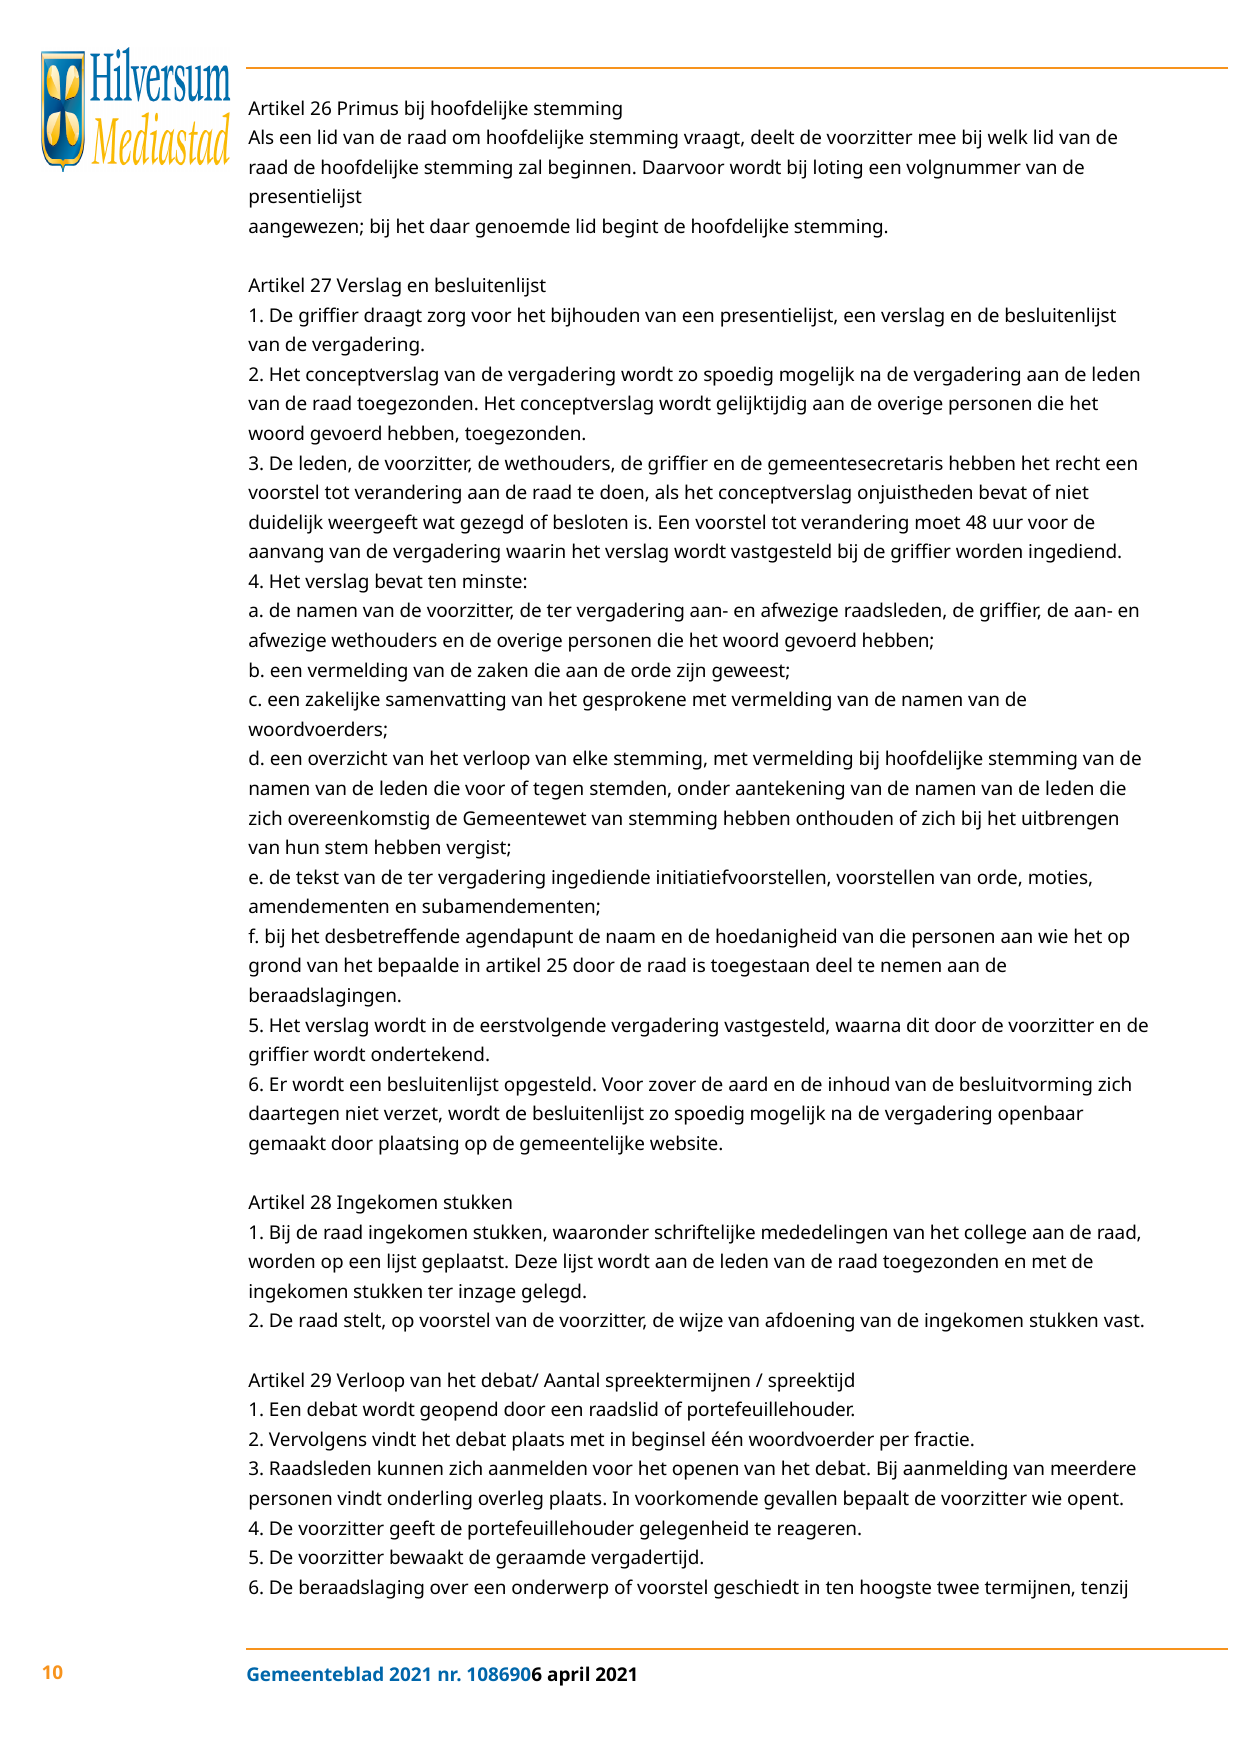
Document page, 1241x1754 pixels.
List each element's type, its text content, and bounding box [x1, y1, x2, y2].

text Artikel 29 Verloop van het debat/ Aantal spreektermijnen / spreektijd [248, 1367, 1152, 1393]
text 5. De voorzitter bewaakt de geraamde vergadertijd. [248, 1544, 1152, 1570]
text 1. Bij de raad ingekomen stukken, waaronder schriftelijke mededelingen van het college aan de raad, worden op een lijst geplaatst. Deze lijst wordt aan de leden van de raad toegezonden en met de ingekomen stukken ter inzage gelegd. [248, 1219, 1152, 1304]
text 2. Vervolgens vindt het debat plaats met in beginsel één woordvoerder per fractie. [248, 1426, 1152, 1452]
text d. een overzicht van het verloop van elke stemming, met vermelding bij hoofdelijke stemming van de namen van de leden die voor of tegen stemden, onder aantekening van de namen van de leden die zich overeenkomstig de Gemeentewet van stemming hebben onthouden of zich bij het uitbrengen van hun stem hebben vergist; [248, 746, 1152, 860]
text 2. De raad stelt, op voorstel van de voorzitter, de wijze van afdoening van de ingekomen stukken vast. [248, 1308, 1152, 1333]
text 2. Het conceptverslag van de vergadering wordt zo spoedig mogelijk na de vergadering aan de leden van de raad toegezonden. Het conceptverslag wordt gelijktijdig aan de overige personen die het woord gevoerd hebben, toegezonden. [248, 361, 1152, 446]
text f. bij het desbetreffende agendapunt de naam en de hoedanigheid van die personen aan wie het op grond van het bepaalde in artikel 25 door de raad is toegestaan deel te nemen aan de beraadslagingen. [248, 923, 1152, 1008]
text 3. De leden, de voorzitter, de wethouders, de griffier en de gemeentesecretaris hebben het recht een voorstel tot verandering aan de raad te doen, als het conceptverslag onjuistheden bevat of niet duidelijk weergeeft wat gezegd of besloten is. Een voorstel tot verandering moet 48 uur voor de aanvang van de vergadering waarin het verslag wordt vastgesteld bij de griffier worden ingediend. [248, 450, 1152, 564]
text Artikel 27 Verslag en besluitenlijst [248, 272, 1152, 298]
text a. de namen van de voorzitter, de ter vergadering aan- en afwezige raadsleden, de griffier, de aan- en afwezige wethouders en de overige personen die het woord gevoerd hebben; [248, 598, 1152, 653]
text 6. De beraadslaging over een onderwerp of voorstel geschiedt in ten hoogste twee termijnen, tenzij [248, 1574, 1152, 1600]
text c. een zakelijke samenvatting van het gesprokene met vermelding van de namen van de woordvoerders; [248, 686, 1152, 742]
text 3. Raadsleden kunnen zich aanmelden voor het openen van het debat. Bij aanmelding van meerdere personen vindt onderling overleg plaats. In voorkomende gevallen bepaalt de voorzitter wie opent. [248, 1456, 1152, 1511]
text aangewezen; bij het daar genoemde lid begint de hoofdelijke stemming. [248, 213, 1152, 239]
picture [41, 47, 231, 172]
text 1. Een debat wordt geopend door een raadslid of portefeuillehouder. [248, 1396, 1152, 1422]
text 6. Er wordt een besluitenlijst opgesteld. Voor zover de aard en de inhoud van de besluitvorming zich daartegen niet verzet, wordt de besluitenlijst zo spoedig mogelijk na de vergadering openbaar gemaakt door plaatsing op de gemeentelijke website. [248, 1071, 1152, 1156]
text 4. Het verslag bevat ten minste: [248, 568, 1152, 594]
text Artikel 28 Ingekomen stukken [248, 1189, 1152, 1215]
text 5. Het verslag wordt in de eerstvolgende vergadering vastgesteld, waarna dit door de voorzitter en de griffier wordt ondertekend. [248, 1012, 1152, 1067]
text Artikel 26 Primus bij hoofdelijke stemming [248, 95, 1152, 121]
text b. een vermelding van de zaken die aan de orde zijn geweest; [248, 657, 1152, 683]
text 4. De voorzitter geeft de portefeuillehouder gelegenheid te reageren. [248, 1515, 1152, 1541]
text e. de tekst van de ter vergadering ingediende initiatiefvoorstellen, voorstellen van orde, moties, amendementen en subamendementen; [248, 864, 1152, 919]
text Als een lid van de raad om hoofdelijke stemming vraagt, deelt de voorzitter mee bij welk lid van de raad de hoofdelijke stemming zal beginnen. Daarvoor wordt bij loting een volgnummer van de presentielijst [248, 124, 1152, 209]
text 1. De griffier draagt zorg voor het bijhouden van een presentielijst, een verslag en de besluitenlijst van de vergadering. [248, 302, 1152, 357]
